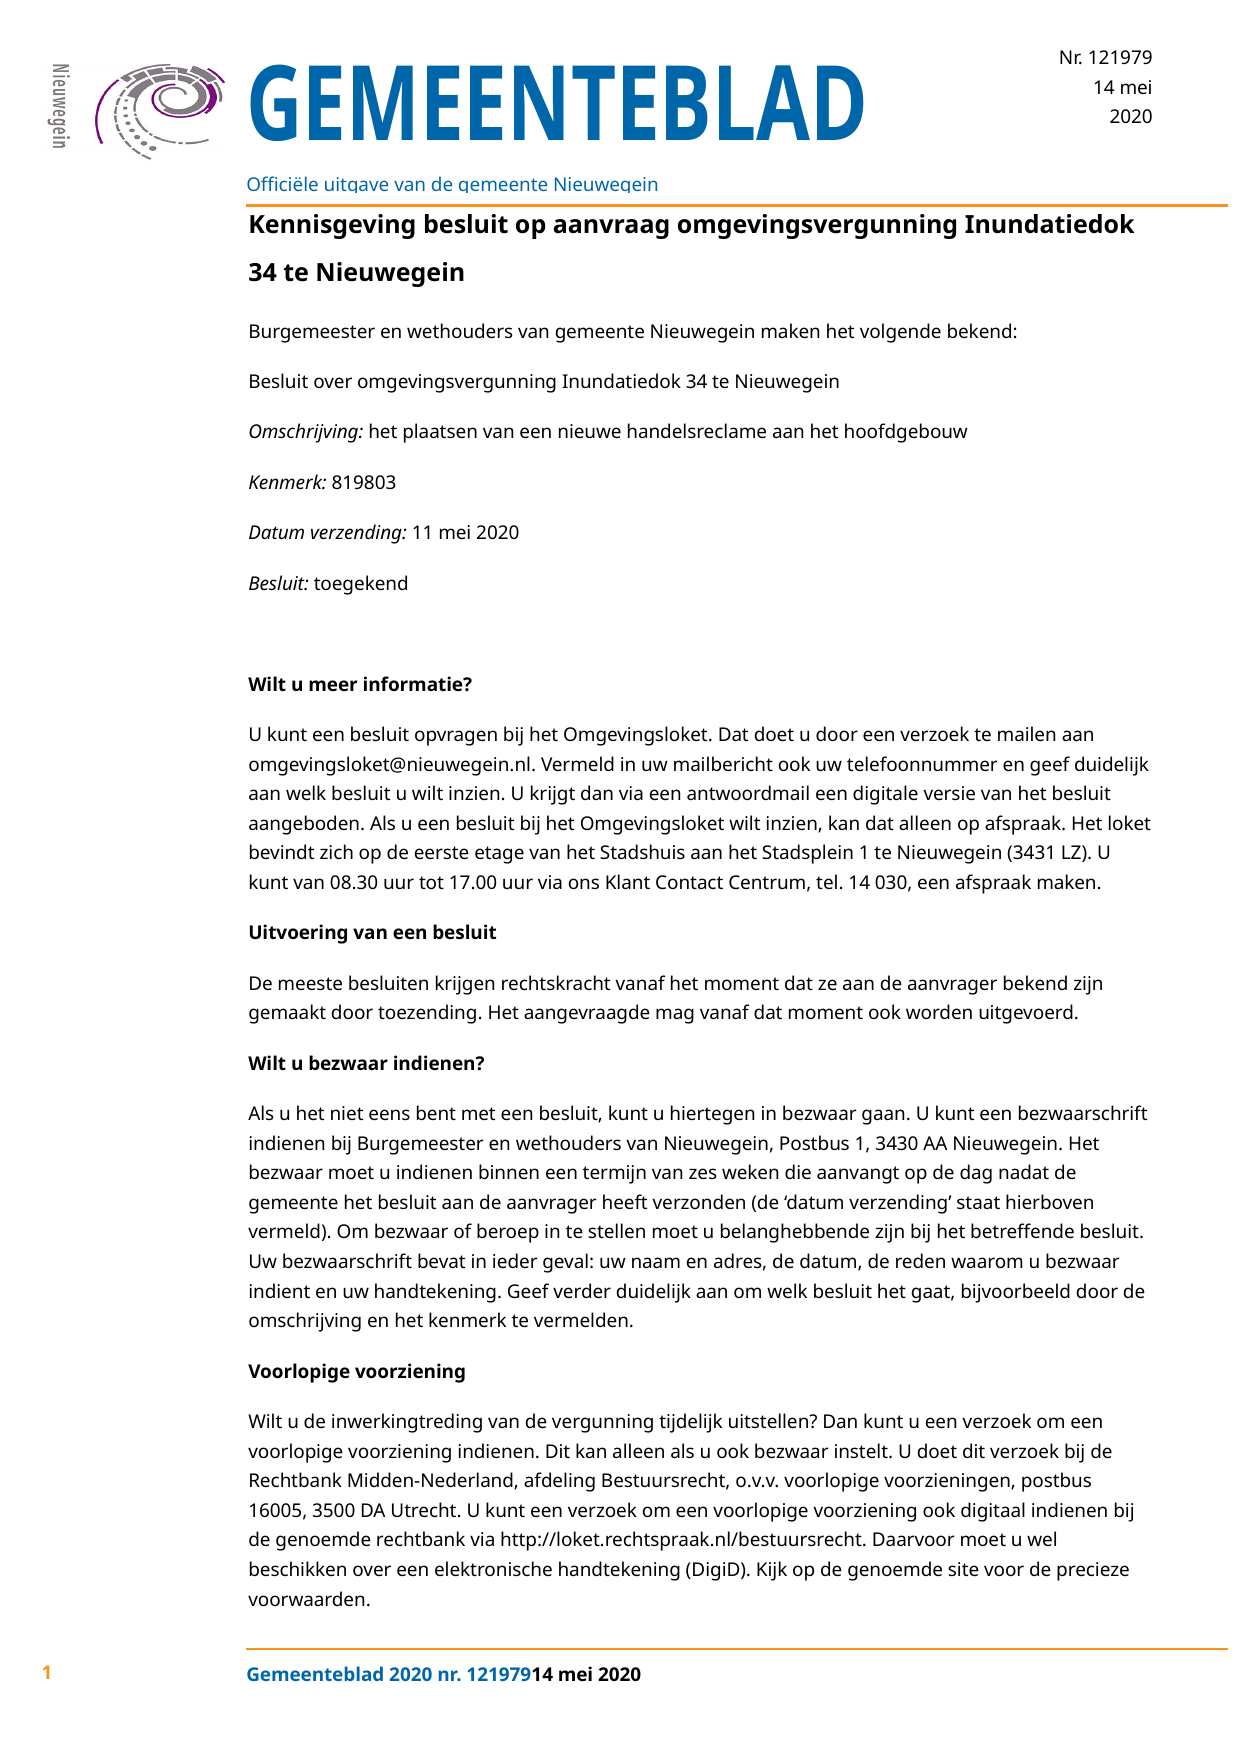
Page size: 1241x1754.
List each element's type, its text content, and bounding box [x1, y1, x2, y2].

text Datum verzending: 11 mei 2020 [248, 519, 1152, 545]
text De meeste besluiten krijgen rechtskracht vanaf het moment dat ze aan de aanvrager bekend zijn gemaakt door toezending. Het aangevraagde mag vanaf dat moment ook worden uitgevoerd. [248, 970, 1152, 1025]
picture [41, 47, 231, 172]
text Uitvoering van een besluit [248, 919, 1152, 945]
text Voorlopige voorziening [248, 1358, 1152, 1384]
text Kennisgeving besluit op aanvraag omgevingsvergunning Inundatiedok 34 te Nieuwegein [248, 207, 1152, 288]
text Wilt u meer informatie? [248, 671, 1152, 697]
text Wilt u bezwaar indienen? [248, 1050, 1152, 1076]
text Besluit: toegekend [248, 570, 1152, 596]
text U kunt een besluit opvragen bij het Omgevingsloket. Dat doet u door een verzoek te mailen aan omgevingsloket@nieuwegein.nl. Vermeld in uw mailbericht ook uw telefoonnummer en geef duidelijk aan welk besluit u wilt inzien. U krijgt dan via een antwoordmail een digitale versie van het besluit aangeboden. Als u een besluit bij het Omgevingsloket wilt inzien, kan dat alleen op afspraak. Het loket bevindt zich op de eerste etage van het Stadshuis aan het Stadsplein 1 te Nieuwegein (3431 LZ). U kunt van 08.30 uur tot 17.00 uur via ons Klant Contact Centrum, tel. 14 030, een afspraak maken. [248, 721, 1152, 895]
text Als u het niet eens bent met een besluit, kunt u hiertegen in bezwaar gaan. U kunt een bezwaarschrift indienen bij Burgemeester en wethouders van Nieuwegein, Postbus 1, 3430 AA Nieuwegein. Het bezwaar moet u indienen binnen een termijn van zes weken die aanvangt op de dag nadat de gemeente het besluit aan de aanvrager heeft verzonden (de ‘datum verzending’ staat hierboven vermeld). Om bezwaar of beroep in te stellen moet u belanghebbende zijn bij het betreffende besluit. Uw bezwaarschrift bevat in ieder geval: uw naam en adres, de datum, de reden waarom u bezwaar indient en uw handtekening. Geef verder duidelijk aan om welk besluit het gaat, bijvoorbeeld door de omschrijving en het kenmerk te vermelden. [248, 1100, 1152, 1333]
text Kenmerk: 819803 [248, 469, 1152, 495]
text Burgemeester en wethouders van gemeente Nieuwegein maken het volgende bekend: [248, 318, 1152, 344]
text Besluit over omgevingsvergunning Inundatiedok 34 te Nieuwegein [248, 368, 1152, 394]
text Wilt u de inwerkingtreding van de vergunning tijdelijk uitstellen? Dan kunt u een verzoek om een voorlopige voorziening indienen. Dit kan alleen als u ook bezwaar instelt. U doet dit verzoek bij de Rechtbank Midden-Nederland, afdeling Bestuursrecht, o.v.v. voorlopige voorzieningen, postbus 16005, 3500 DA Utrecht. U kunt een verzoek om een voorlopige voorziening ook digitaal indienen bij de genoemde rechtbank via http://loket.rechtspraak.nl/bestuursrecht. Daarvoor moet u wel beschikken over een elektronische handtekening (DigiD). Kijk op de genoemde site voor de precieze voorwaarden. [248, 1408, 1152, 1612]
text Omschrijving: het plaatsen van een nieuwe handelsreclame aan het hoofdgebouw [248, 419, 1152, 444]
